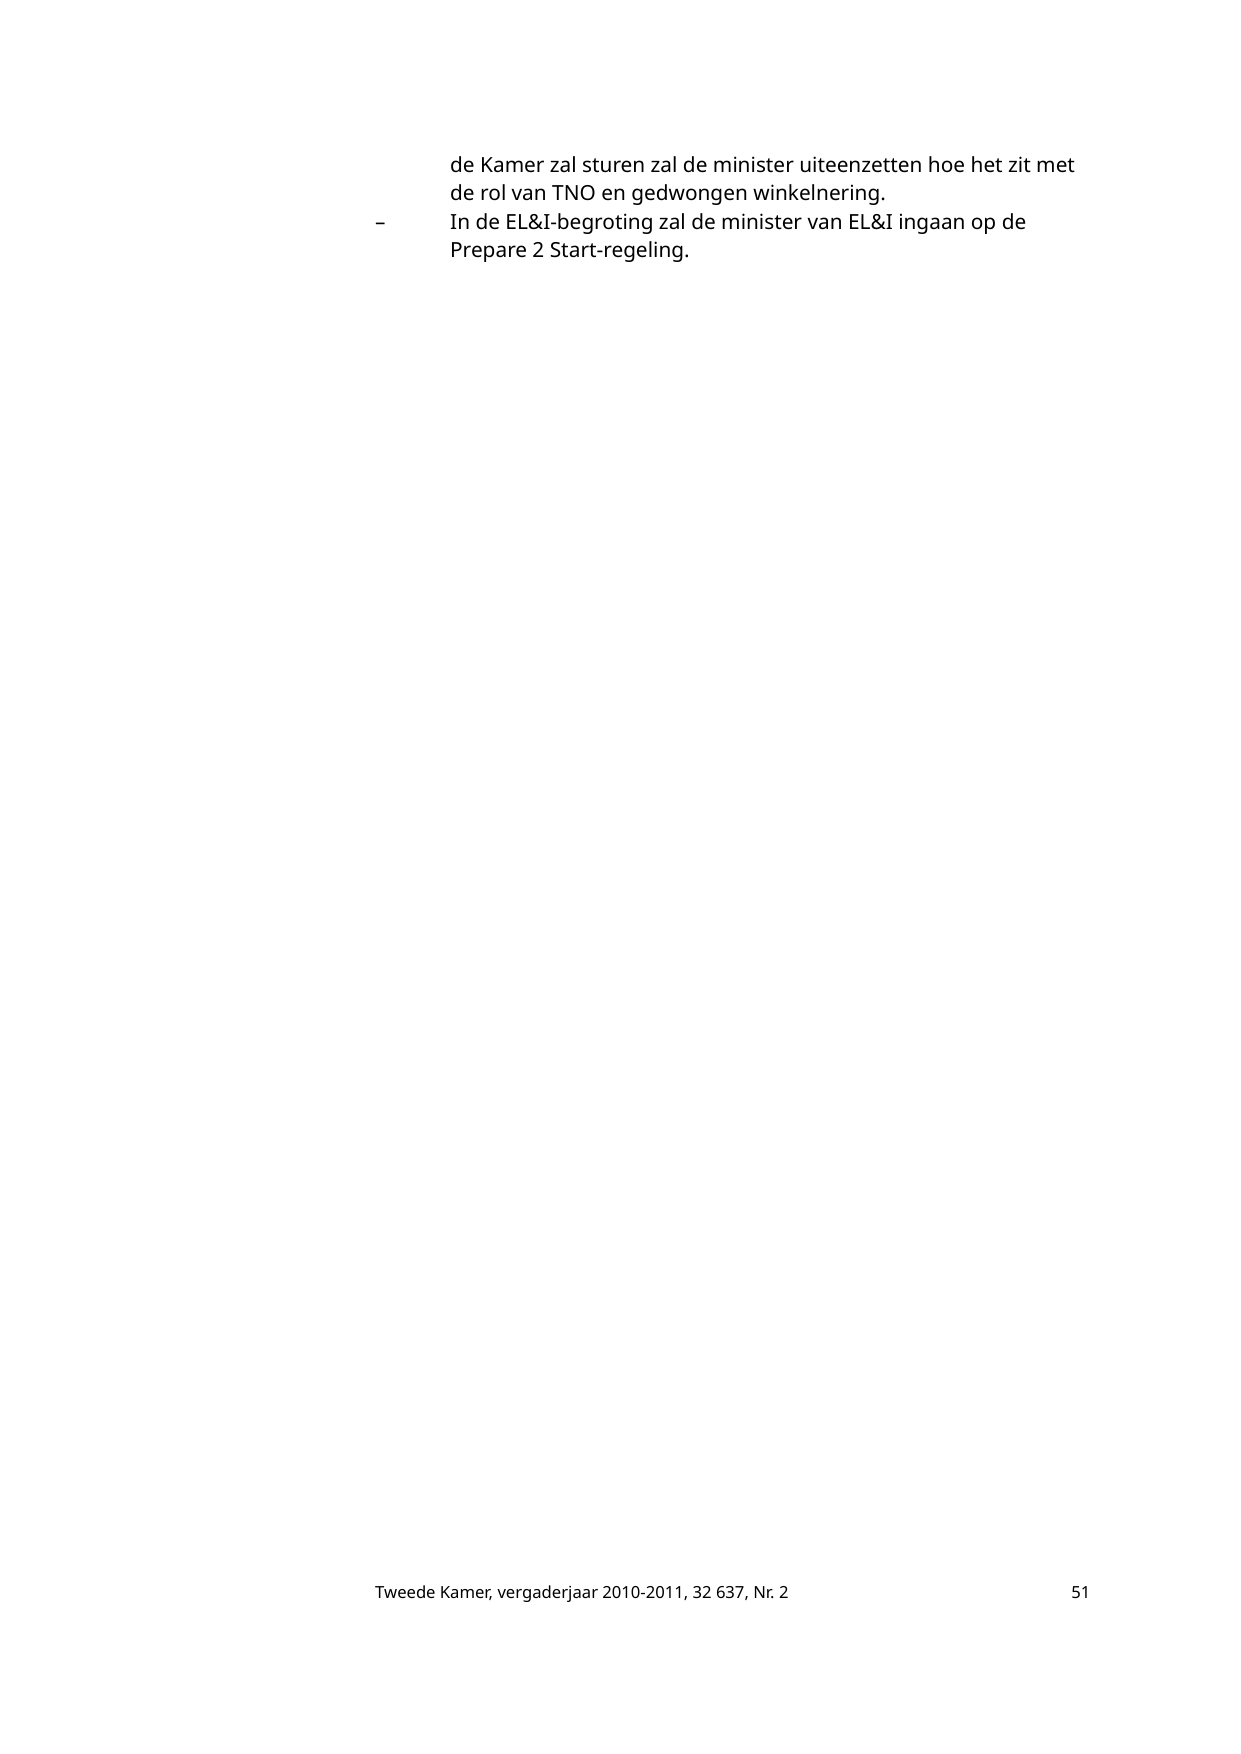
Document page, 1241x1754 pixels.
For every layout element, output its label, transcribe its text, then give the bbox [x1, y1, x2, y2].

list de Kamer zal sturen zal de minister uiteenzetten hoe het zit met de rol van TNO en gedwongen winkelnering. [375, 150, 1090, 207]
list In de EL&I-begroting zal de minister van EL&I ingaan op de Prepare 2 Start-regeling. [375, 207, 1090, 264]
